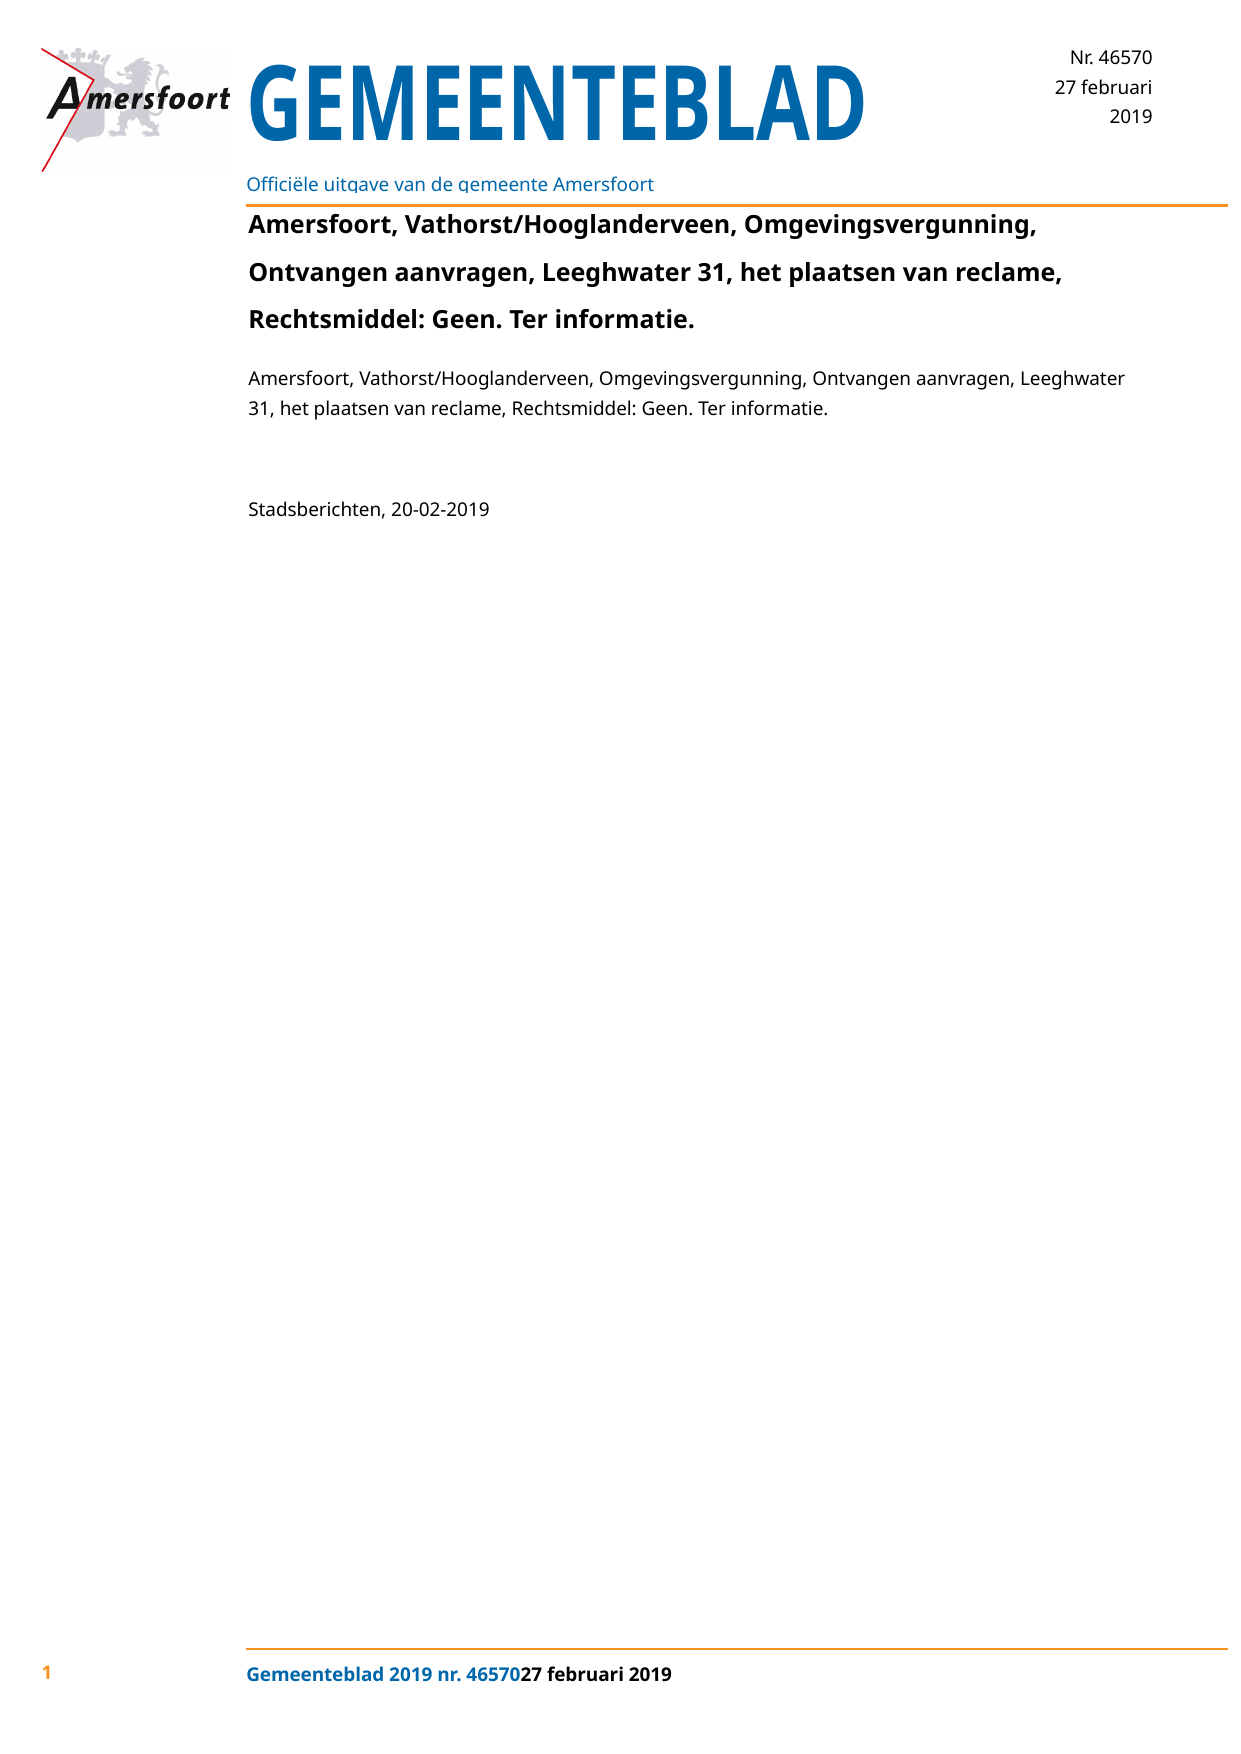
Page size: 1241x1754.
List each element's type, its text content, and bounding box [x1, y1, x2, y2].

text Stadsberichten, 20-02-2019 [248, 496, 1152, 522]
text Amersfoort, Vathorst/Hooglanderveen, Omgevingsvergunning, Ontvangen aanvragen, Leeghwater 31, het plaatsen van reclame, Rechtsmiddel: Geen. Ter informatie. [248, 366, 1152, 421]
picture [41, 47, 231, 172]
text Amersfoort, Vathorst/Hooglanderveen, Omgevingsvergunning, Ontvangen aanvragen, Leeghwater 31, het plaatsen van reclame, Rechtsmiddel: Geen. Ter informatie. [248, 207, 1152, 336]
